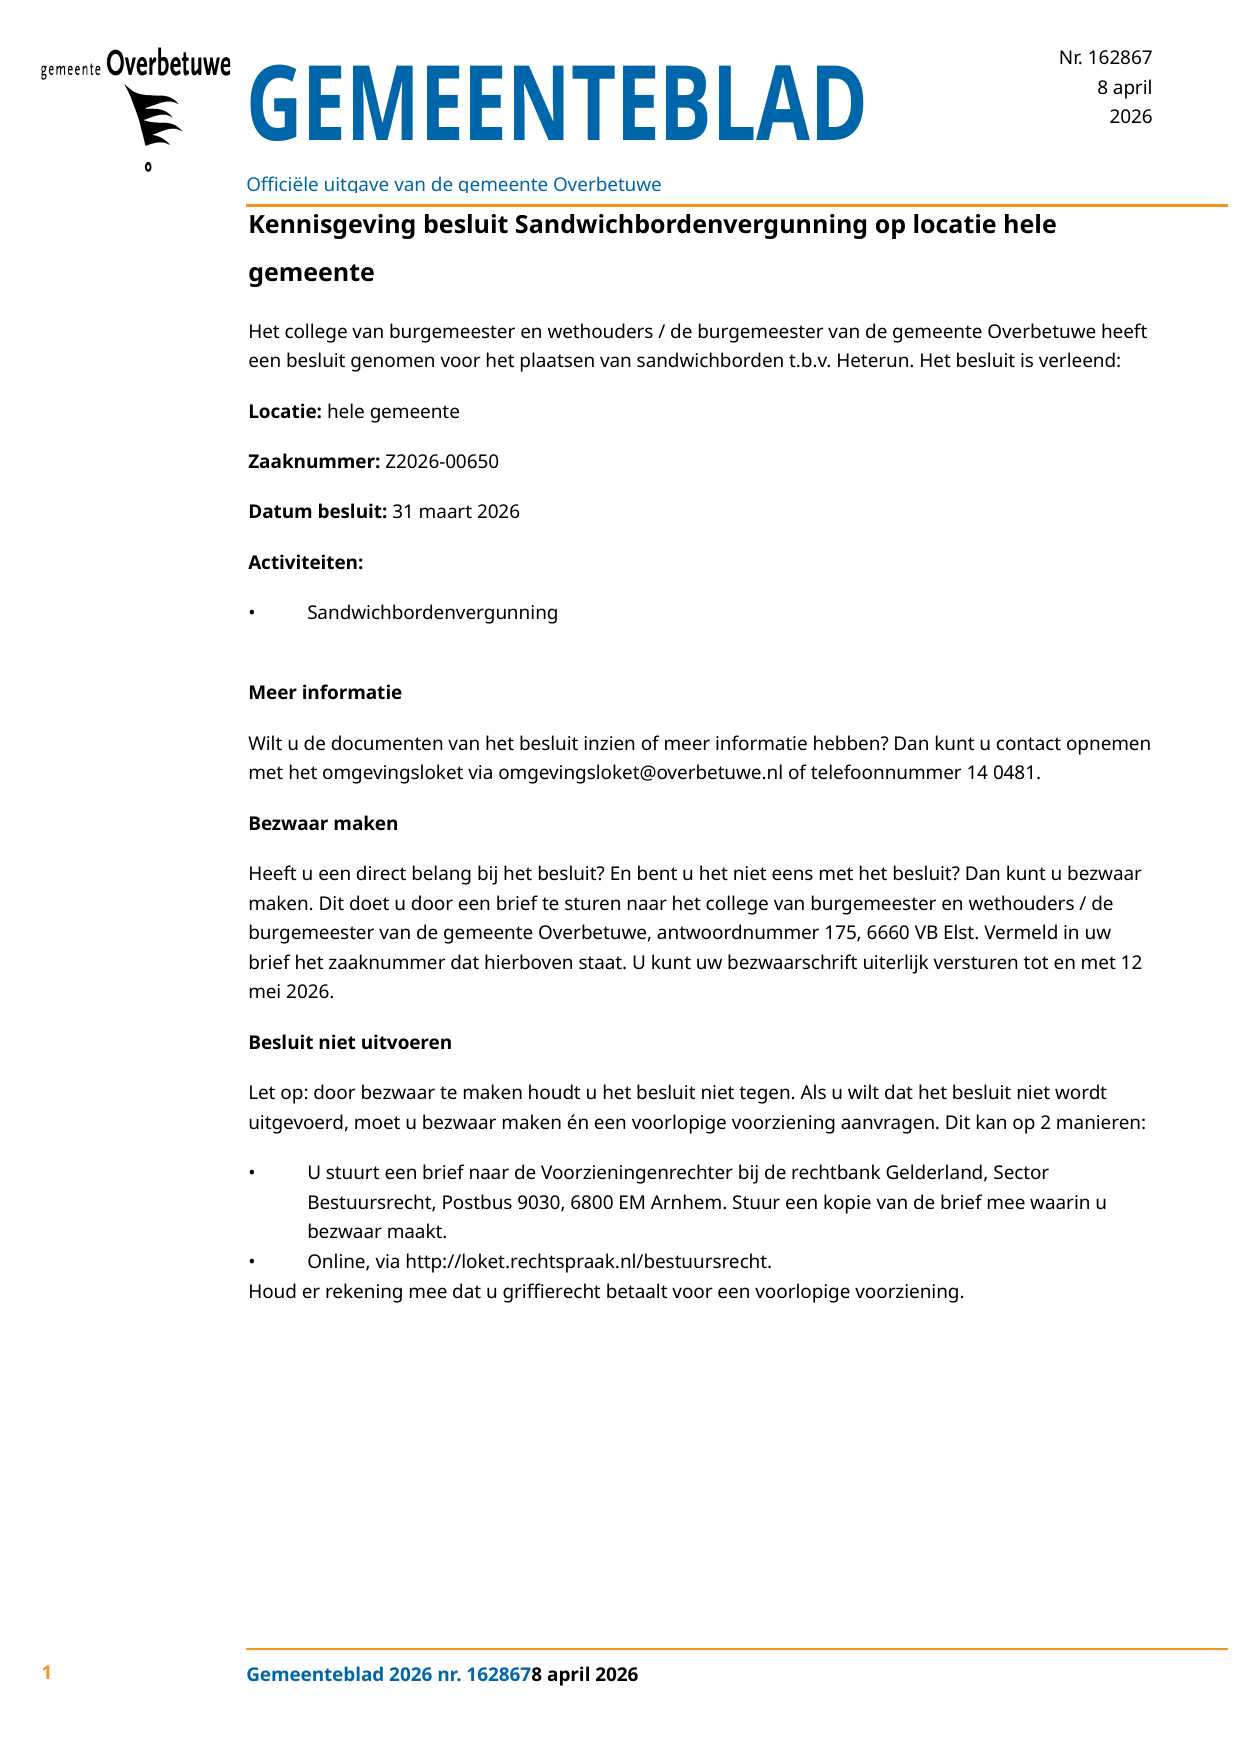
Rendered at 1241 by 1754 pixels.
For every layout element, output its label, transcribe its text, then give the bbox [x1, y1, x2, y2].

text Het college van burgemeester en wethouders / de burgemeester van de gemeente Overbetuwe heeft een besluit genomen voor het plaatsen van sandwichborden t.b.v. Heterun. Het besluit is verleend: [248, 318, 1152, 373]
text Datum besluit: 31 maart 2026 [248, 499, 1152, 524]
text Meer informatie [248, 679, 1152, 705]
text Houd er rekening mee dat u griffierecht betaalt voor een voorlopige voorziening. [248, 1278, 1152, 1304]
picture [41, 47, 231, 172]
text Bezwaar maken [248, 810, 1152, 836]
text Locatie: hele gemeente [248, 398, 1152, 424]
text Activiteiten: [248, 549, 1152, 575]
list U stuurt een brief naar de Voorzieningenrechter bij de rechtbank Gelderland, Sector Bestuursrecht, Postbus 9030, 6800 EM Arnhem. Stuur een kopie van de brief mee waarin u bezwaar maakt. [248, 1159, 1152, 1244]
text Let op: door bezwaar te maken houdt u het besluit niet tegen. Als u wilt dat het besluit niet wordt uitgevoerd, moet u bezwaar maken én een voorlopige voorziening aanvragen. Dit kan op 2 manieren: [248, 1079, 1152, 1135]
text Besluit niet uitvoeren [248, 1029, 1152, 1055]
list Online, via http://loket.rechtspraak.nl/bestuursrecht. [248, 1248, 1152, 1274]
text Wilt u de documenten van het besluit inzien of meer informatie hebben? Dan kunt u contact opnemen met het omgevingsloket via omgevingsloket@overbetuwe.nl of telefoonnummer 14 0481. [248, 730, 1152, 785]
text Kennisgeving besluit Sandwichbordenvergunning op locatie hele gemeente [248, 207, 1152, 288]
text Zaaknummer: Z2026-00650 [248, 448, 1152, 474]
list Sandwichbordenvergunning [248, 599, 1152, 625]
text Heeft u een direct belang bij het besluit? En bent u het niet eens met het besluit? Dan kunt u bezwaar maken. Dit doet u door een brief te sturen naar het college van burgemeester en wethouders / de burgemeester van de gemeente Overbetuwe, antwoordnummer 175, 6660 VB Elst. Vermeld in uw brief het zaaknummer dat hierboven staat. U kunt uw bezwaarschrift uiterlijk versturen tot en met 12 mei 2026. [248, 860, 1152, 1004]
